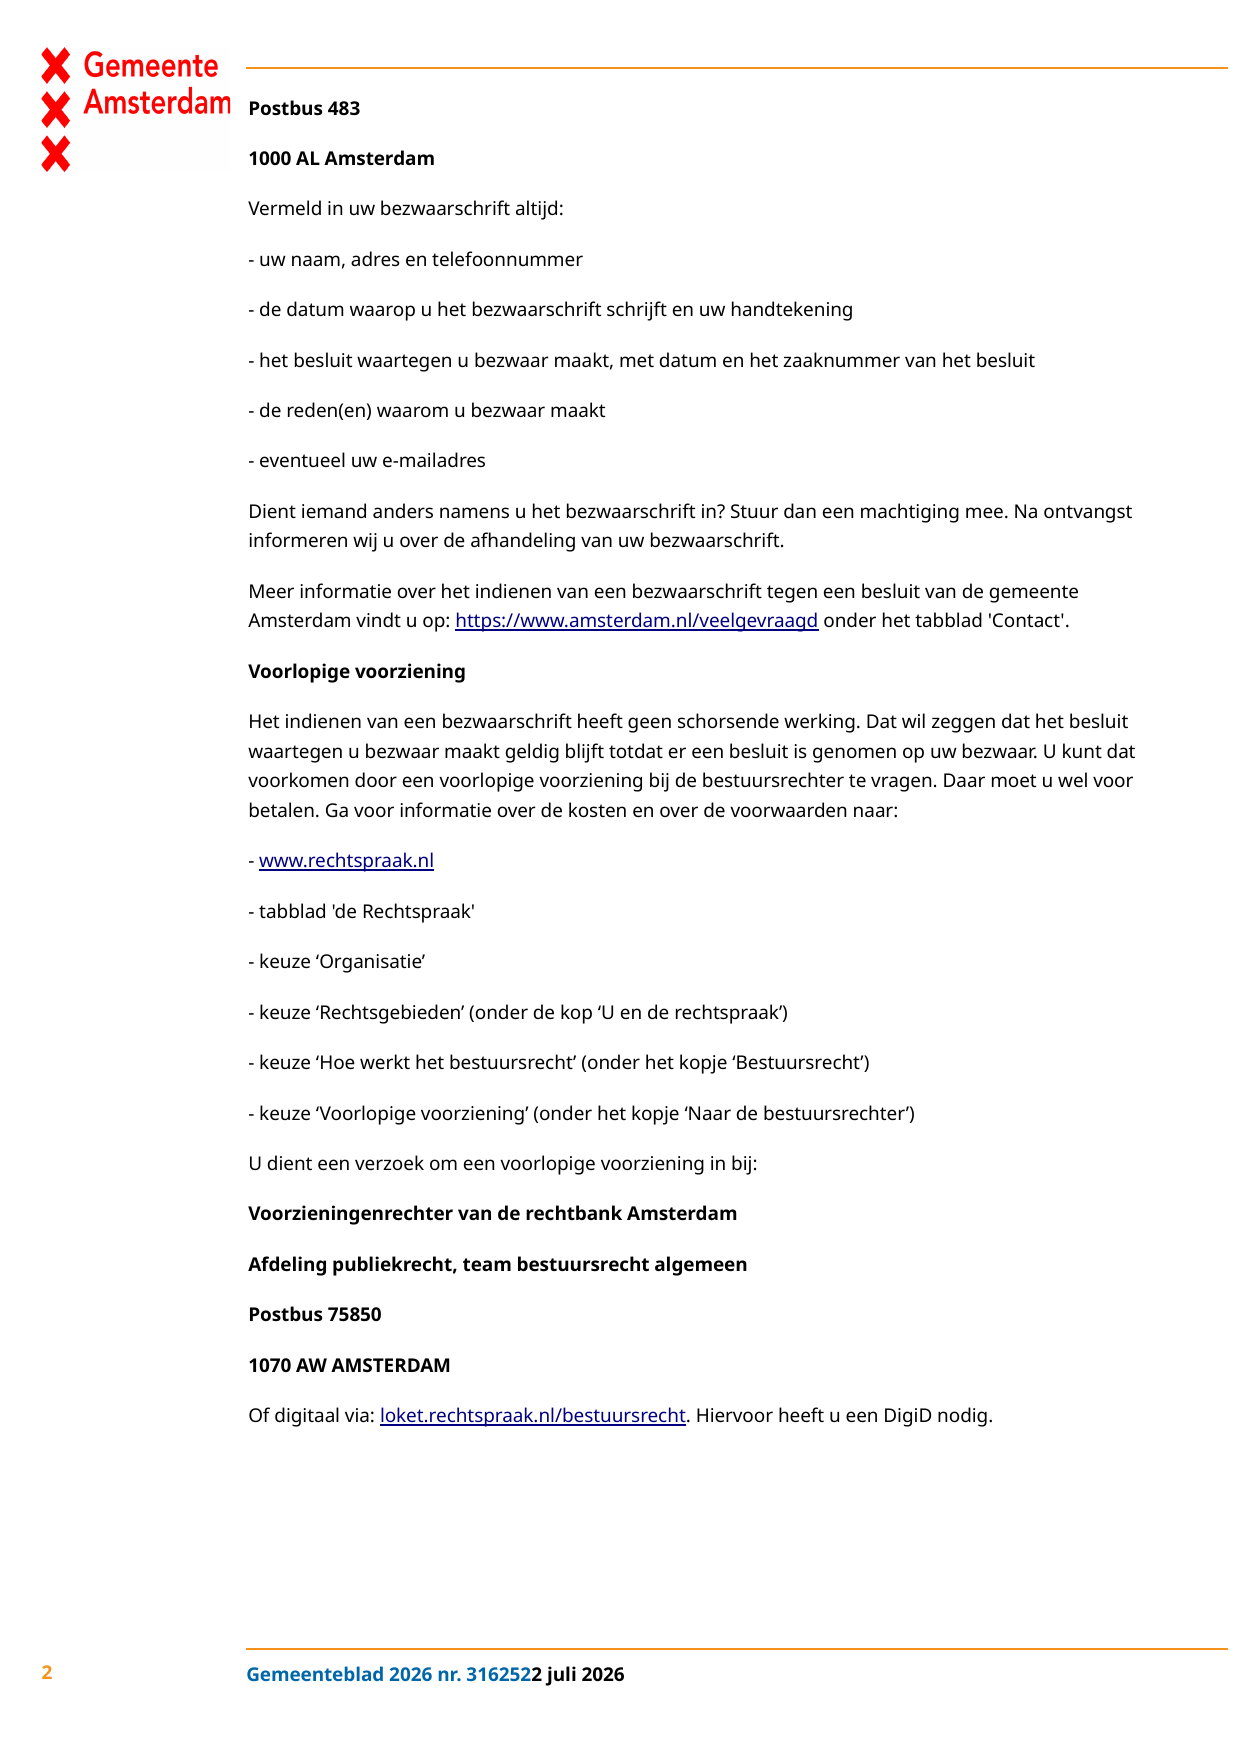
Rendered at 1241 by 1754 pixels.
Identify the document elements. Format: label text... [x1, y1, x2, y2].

text - www.rechtspraak.nl [248, 848, 1152, 873]
text Postbus 75850 [248, 1301, 1152, 1327]
text 1070 AW AMSTERDAM [248, 1352, 1152, 1378]
text 1000 AL Amsterdam [248, 145, 1152, 171]
text - eventueel uw e-mailadres [248, 448, 1152, 473]
text - uw naam, adres en telefoonnummer [248, 246, 1152, 272]
text - tabblad 'de Rechtspraak' [248, 898, 1152, 924]
text - de reden(en) waarom u bezwaar maakt [248, 397, 1152, 423]
text Postbus 483 [248, 95, 1152, 121]
text Voorlopige voorziening [248, 658, 1152, 684]
text U dient een verzoek om een voorlopige voorziening in bij: [248, 1150, 1152, 1176]
text Vermeld in uw bezwaarschrift altijd: [248, 196, 1152, 221]
text Meer informatie over het indienen van een bezwaarschrift tegen een besluit van de gemeente Amsterdam vindt u op: https://www.amsterdam.nl/veelgevraagd onder het tabblad 'Contact'. [248, 578, 1152, 633]
text - keuze ‘Hoe werkt het bestuursrecht’ (onder het kopje ‘Bestuursrecht’) [248, 1049, 1152, 1075]
text - keuze ‘Rechtsgebieden’ (onder de kop ‘U en de rechtspraak’) [248, 999, 1152, 1025]
text Dient iemand anders namens u het bezwaarschrift in? Stuur dan een machtiging mee. Na ontvangst informeren wij u over de afhandeling van uw bezwaarschrift. [248, 498, 1152, 553]
text Het indienen van een bezwaarschrift heeft geen schorsende werking. Dat wil zeggen dat het besluit waartegen u bezwaar maakt geldig blijft totdat er een besluit is genomen op uw bezwaar. U kunt dat voorkomen door een voorlopige voorziening bij de bestuursrechter te vragen. Daar moet u wel voor betalen. Ga voor informatie over de kosten en over de voorwaarden naar: [248, 708, 1152, 823]
picture [41, 47, 231, 172]
text - de datum waarop u het bezwaarschrift schrijft en uw handtekening [248, 296, 1152, 322]
text - keuze ‘Organisatie’ [248, 948, 1152, 974]
text Of digitaal via: loket.rechtspraak.nl/bestuursrecht. Hiervoor heeft u een DigiD nodig. [248, 1402, 1152, 1428]
text Voorzieningenrechter van de rechtbank Amsterdam [248, 1201, 1152, 1226]
text Afdeling publiekrecht, team bestuursrecht algemeen [248, 1251, 1152, 1277]
text - keuze ‘Voorlopige voorziening’ (onder het kopje ‘Naar de bestuursrechter’) [248, 1100, 1152, 1126]
text - het besluit waartegen u bezwaar maakt, met datum en het zaaknummer van het besluit [248, 347, 1152, 373]
